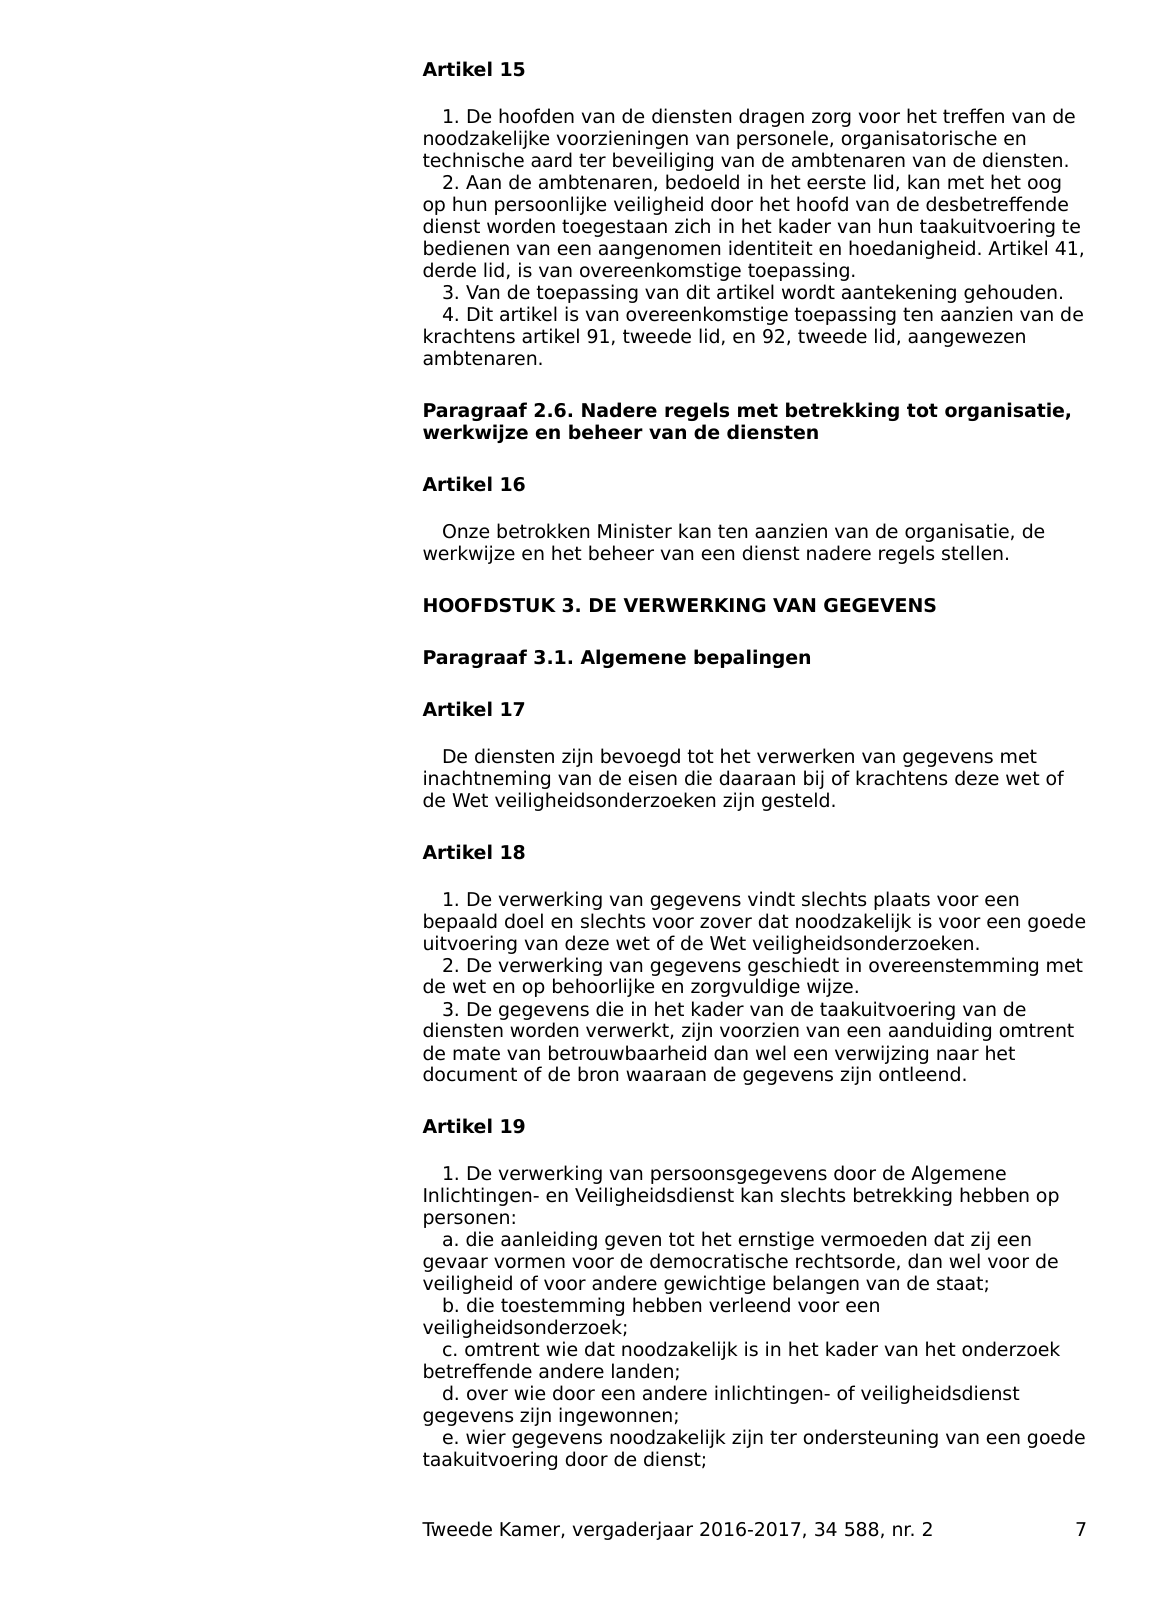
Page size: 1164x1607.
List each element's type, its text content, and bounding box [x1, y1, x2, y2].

text 1. De verwerking van persoonsgegevens door de Algemene Inlichtingen- en Veiligheidsdienst kan slechts betrekking hebben op personen: [422, 1163, 1087, 1229]
text De diensten zijn bevoegd tot het verwerken van gegevens met inachtneming van de eisen die daaraan bij of krachtens deze wet of de Wet veiligheidsonderzoeken zijn gesteld. [422, 746, 1087, 812]
subtitle Artikel 16 [422, 474, 1087, 496]
text 1. De hoofden van de diensten dragen zorg voor het treffen van de noodzakelijke voorzieningen van personele, organisatorische en technische aard ter beveiliging van de ambtenaren van de diensten. [422, 106, 1087, 172]
text a. die aanleiding geven tot het ernstige vermoeden dat zij een gevaar vormen voor de democratische rechtsorde, dan wel voor de veiligheid of voor andere gewichtige belangen van de staat; [422, 1229, 1087, 1295]
text 4. Dit artikel is van overeenkomstige toepassing ten aanzien van de krachtens artikel 91, tweede lid, en 92, tweede lid, aangewezen ambtenaren. [422, 304, 1087, 370]
text c. omtrent wie dat noodzakelijk is in het kader van het onderzoek betreffende andere landen; [422, 1339, 1087, 1383]
subtitle Artikel 15 [422, 59, 1087, 81]
subtitle Paragraaf 2.6. Nadere regels met betrekking tot organisatie, werkwijze en beheer van de diensten [422, 400, 1087, 444]
subtitle Artikel 17 [422, 699, 1087, 721]
text 1. De verwerking van gegevens vindt slechts plaats voor een bepaald doel en slechts voor zover dat noodzakelijk is voor een goede uitvoering van deze wet of de Wet veiligheidsonderzoeken. [422, 888, 1087, 954]
subtitle Paragraaf 3.1. Algemene bepalingen [422, 647, 1087, 669]
text 2. Aan de ambtenaren, bedoeld in het eerste lid, kan met het oog op hun persoonlijke veiligheid door het hoofd van de desbetreffende dienst worden toegestaan zich in het kader van hun taakuitvoering te bedienen van een aangenomen identiteit en hoedanigheid. Artikel 41, derde lid, is van overeenkomstige toepassing. [422, 172, 1087, 282]
subtitle HOOFDSTUK 3. DE VERWERKING VAN GEGEVENS [422, 595, 1087, 617]
text 2. De verwerking van gegevens geschiedt in overeenstemming met de wet en op behoorlijke en zorgvuldige wijze. [422, 954, 1087, 998]
text b. die toestemming hebben verleend voor een veiligheidsonderzoek; [422, 1295, 1087, 1339]
subtitle Artikel 19 [422, 1116, 1087, 1138]
text Onze betrokken Minister kan ten aanzien van de organisatie, de werkwijze en het beheer van een dienst nadere regels stellen. [422, 521, 1087, 565]
text 3. Van de toepassing van dit artikel wordt aantekening gehouden. [422, 282, 1087, 304]
text e. wier gegevens noodzakelijk zijn ter ondersteuning van een goede taakuitvoering door de dienst; [422, 1427, 1087, 1471]
text 3. De gegevens die in het kader van de taakuitvoering van de diensten worden verwerkt, zijn voorzien van een aanduiding omtrent de mate van betrouwbaarheid dan wel een verwijzing naar het document of de bron waaraan de gegevens zijn ontleend. [422, 998, 1087, 1086]
text d. over wie door een andere inlichtingen- of veiligheidsdienst gegevens zijn ingewonnen; [422, 1383, 1087, 1427]
subtitle Artikel 18 [422, 842, 1087, 863]
